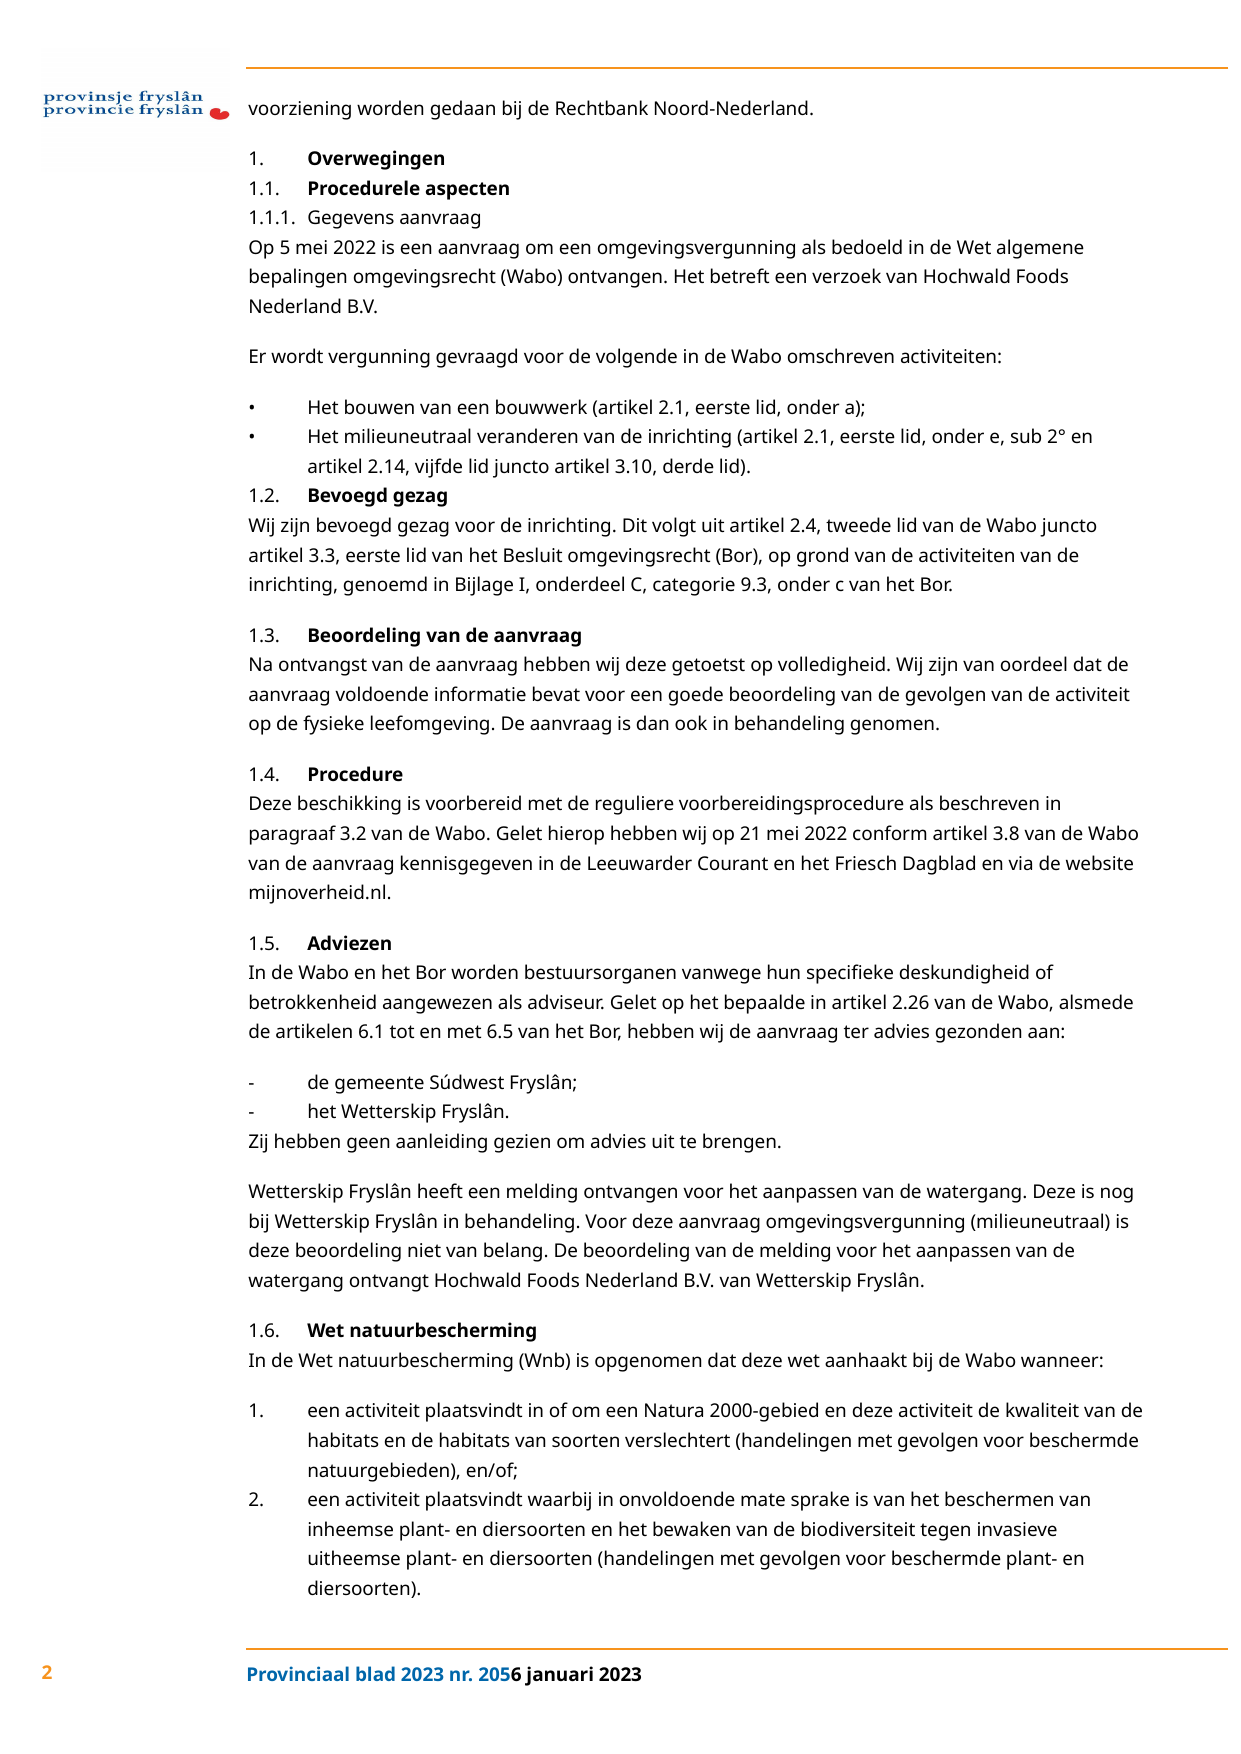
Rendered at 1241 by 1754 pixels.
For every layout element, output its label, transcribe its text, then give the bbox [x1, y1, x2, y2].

text Zij hebben geen aanleiding gezien om advies uit te brengen. [248, 1128, 1152, 1154]
text Er wordt vergunning gevraagd voor de volgende in de Wabo omschreven activiteiten: [248, 343, 1152, 369]
list Procedure [248, 761, 1152, 787]
text Deze beschikking is voorbereid met de reguliere voorbereidingsprocedure als beschreven in paragraaf 3.2 van de Wabo. Gelet hierop hebben wij op 21 mei 2022 conform artikel 3.8 van de Wabo van de aanvraag kennisgegeven in de Leeuwarder Courant en het Friesch Dagblad en via de website mijnoverheid.nl. [248, 791, 1152, 905]
picture [41, 47, 231, 172]
list een activiteit plaatsvindt in of om een Natura 2000-gebied en deze activiteit de kwaliteit van de habitats en de habitats van soorten verslechtert (handelingen met gevolgen voor beschermde natuurgebieden), en/of; [248, 1398, 1152, 1483]
list Het bouwen van een bouwwerk (artikel 2.1, eerste lid, onder a); [248, 394, 1152, 420]
list Wet natuurbescherming [248, 1318, 1152, 1343]
list het Wetterskip Fryslân. [248, 1098, 1152, 1124]
list een activiteit plaatsvindt waarbij in onvoldoende mate sprake is van het beschermen van inheemse plant- en diersoorten en het bewaken van de biodiversiteit tegen invasieve uitheemse plant- en diersoorten (handelingen met gevolgen voor beschermde plant- en diersoorten). [248, 1486, 1152, 1601]
list Procedurele aspecten [248, 175, 1152, 201]
text In de Wet natuurbescherming (Wnb) is opgenomen dat deze wet aanhaakt bij de Wabo wanneer: [248, 1347, 1152, 1373]
list Adviezen [248, 930, 1152, 956]
text In de Wabo en het Bor worden bestuursorganen vanwege hun specifieke deskundigheid of betrokkenheid aangewezen als adviseur. Gelet op het bepaalde in artikel 2.26 van de Wabo, alsmede de artikelen 6.1 tot en met 6.5 van het Bor, hebben wij de aanvraag ter advies gezonden aan: [248, 959, 1152, 1044]
text Wetterskip Fryslân heeft een melding ontvangen voor het aanpassen van de watergang. Deze is nog bij Wetterskip Fryslân in behandeling. Voor deze aanvraag omgevingsvergunning (milieuneutraal) is deze beoordeling niet van belang. De beoordeling van de melding voor het aanpassen van de watergang ontvangt Hochwald Foods Nederland B.V. van Wetterskip Fryslân. [248, 1178, 1152, 1293]
text voorziening worden gedaan bij de Rechtbank Noord-Nederland. [248, 95, 1152, 121]
list Bevoegd gezag [248, 483, 1152, 508]
text Wij zijn bevoegd gezag voor de inrichting. Dit volgt uit artikel 2.4, tweede lid van de Wabo juncto artikel 3.3, eerste lid van het Besluit omgevingsrecht (Bor), op grond van de activiteiten van de inrichting, genoemd in Bijlage I, onderdeel C, categorie 9.3, onder c van het Bor. [248, 512, 1152, 597]
list Beoordeling van de aanvraag [248, 622, 1152, 648]
list Overwegingen [248, 145, 1152, 171]
text Na ontvangst van de aanvraag hebben wij deze getoetst op volledigheid. Wij zijn van oordeel dat de aanvraag voldoende informatie bevat voor een goede beoordeling van de gevolgen van de activiteit op de fysieke leefomgeving. De aanvraag is dan ook in behandeling genomen. [248, 651, 1152, 736]
text Op 5 mei 2022 is een aanvraag om een omgevingsvergunning als bedoeld in de Wet algemene bepalingen omgevingsrecht (Wabo) ontvangen. Het betreft een verzoek van Hochwald Foods Nederland B.V. [248, 234, 1152, 319]
list Het milieuneutraal veranderen van de inrichting (artikel 2.1, eerste lid, onder e, sub 2° en artikel 2.14, vijfde lid juncto artikel 3.10, derde lid). [248, 423, 1152, 479]
list de gemeente Súdwest Fryslân; [248, 1069, 1152, 1095]
list Gegevens aanvraag [248, 204, 1152, 230]
